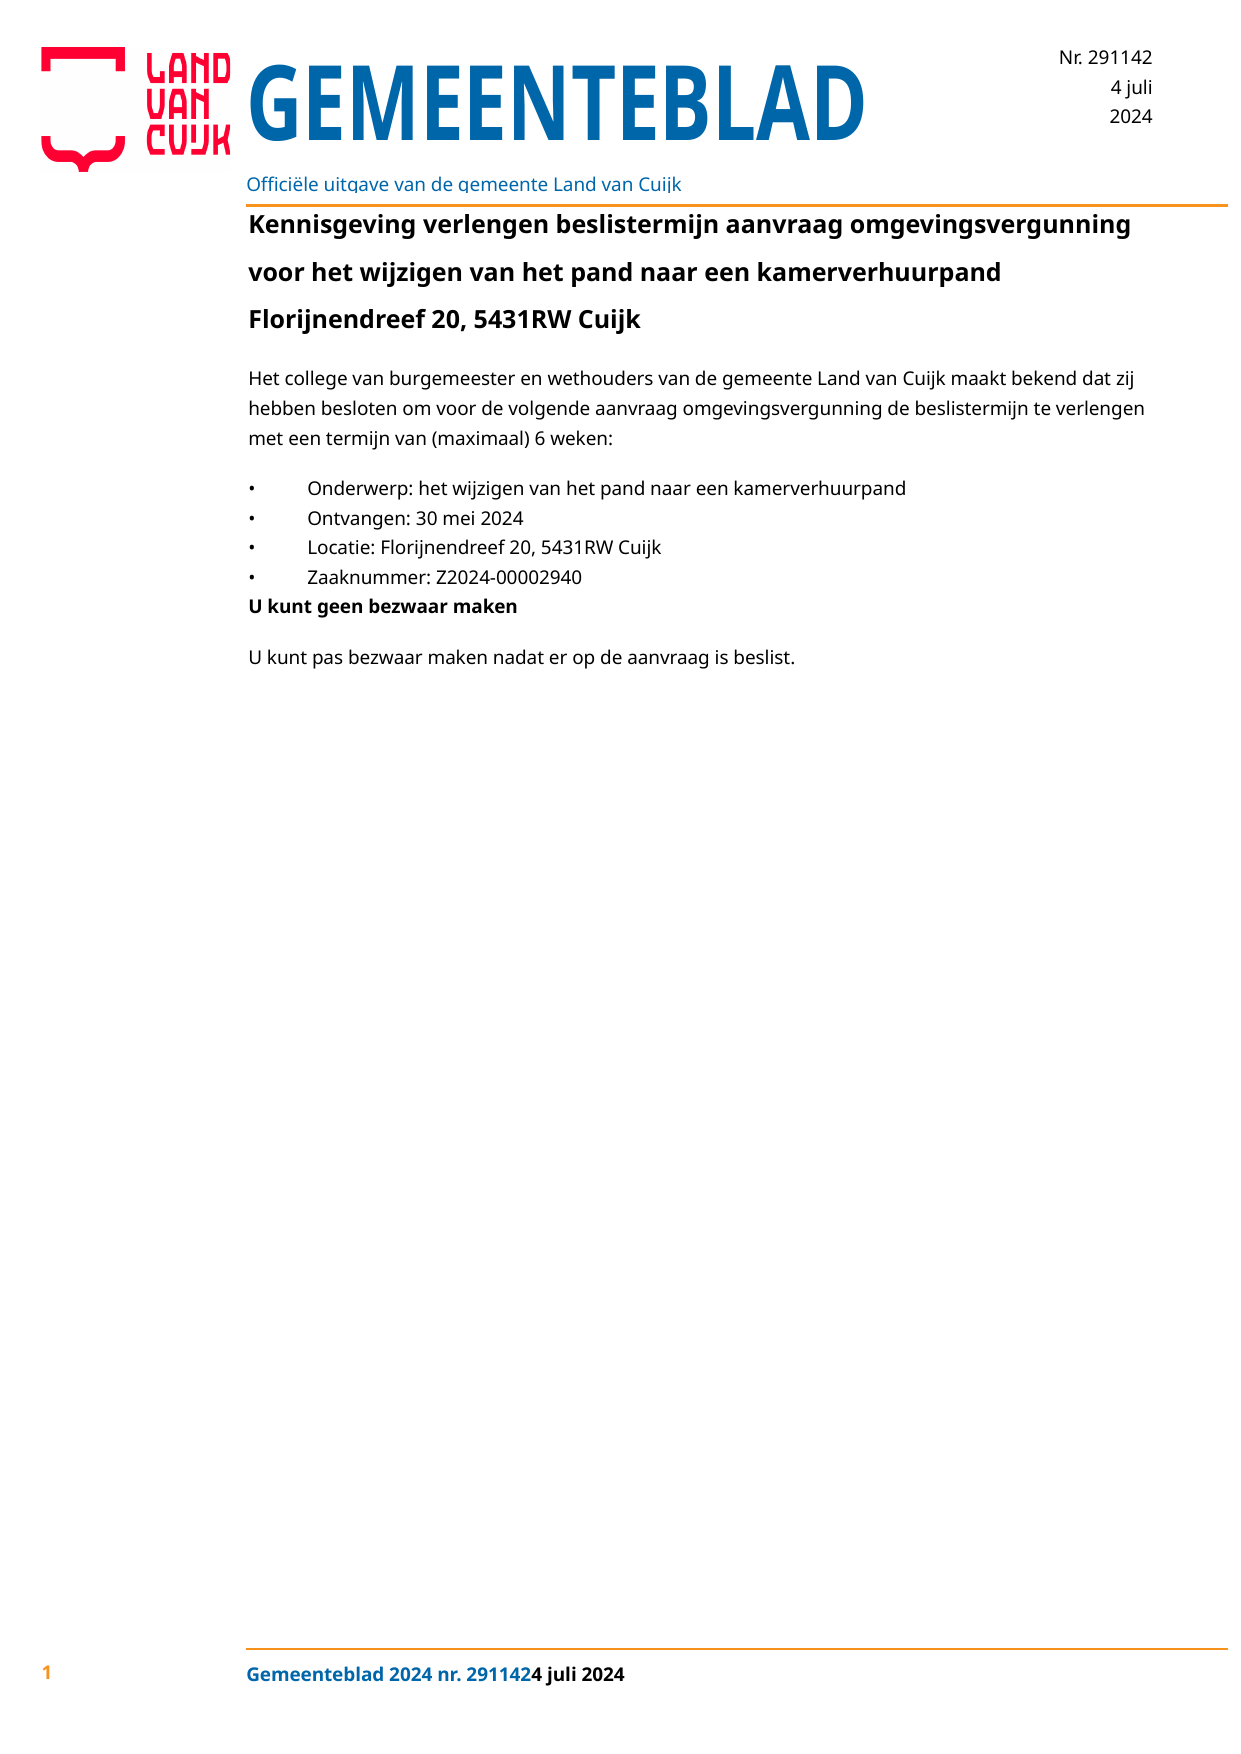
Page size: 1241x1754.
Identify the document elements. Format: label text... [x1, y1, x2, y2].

list Locatie: Florijnendreef 20, 5431RW Cuijk [248, 534, 1152, 560]
list Zaaknummer: Z2024-00002940 [248, 564, 1152, 589]
text Het college van burgemeester en wethouders van de gemeente Land van Cuijk maakt bekend dat zij hebben besloten om voor de volgende aanvraag omgevingsvergunning de beslistermijn te verlengen met een termijn van (maximaal) 6 weken: [248, 366, 1152, 450]
list Onderwerp: het wijzigen van het pand naar een kamerverhuurpand [248, 475, 1152, 501]
text U kunt geen bezwaar maken [248, 593, 1152, 619]
list Ontvangen: 30 mei 2024 [248, 505, 1152, 530]
picture [41, 47, 231, 172]
text Kennisgeving verlengen beslistermijn aanvraag omgevingsvergunning voor het wijzigen van het pand naar een kamerverhuurpand Florijnendreef 20, 5431RW Cuijk [248, 207, 1152, 336]
text U kunt pas bezwaar maken nadat er op de aanvraag is beslist. [248, 644, 1152, 669]
